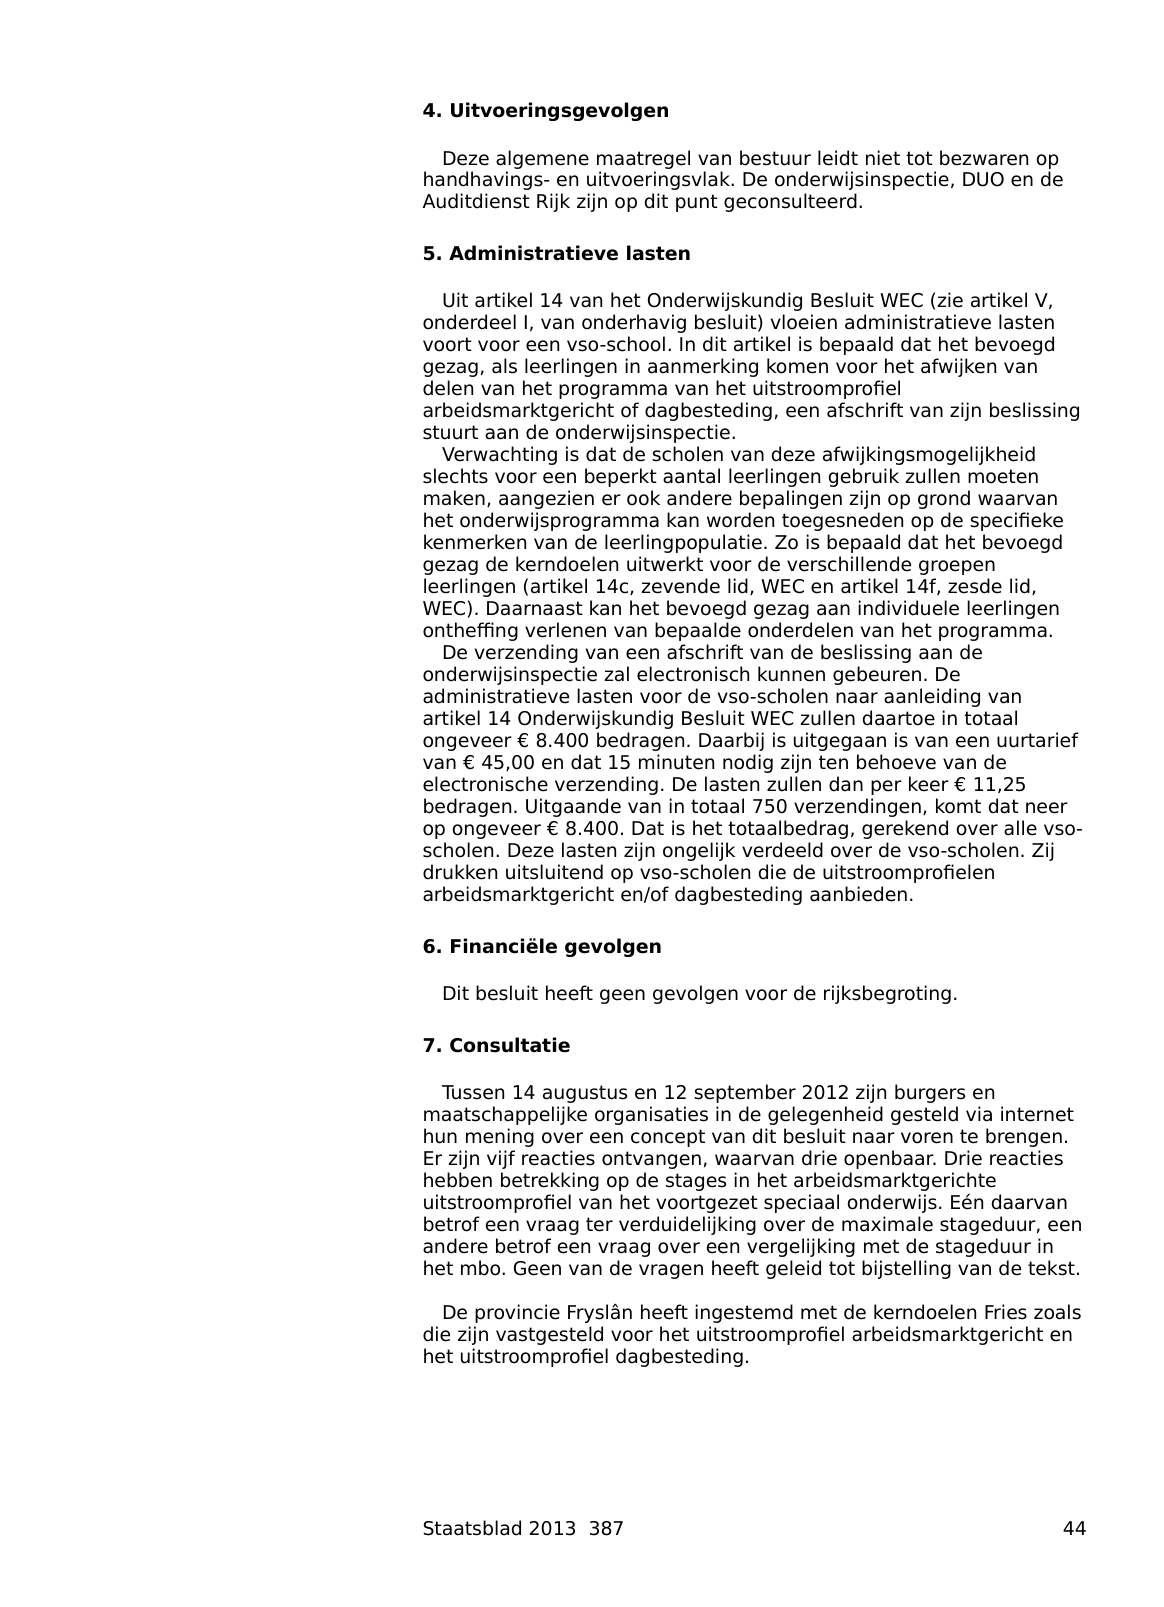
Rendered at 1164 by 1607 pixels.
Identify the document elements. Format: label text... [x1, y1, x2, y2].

subtitle 4. Uitvoeringsgevolgen [422, 100, 1087, 122]
subtitle 6. Financiële gevolgen [422, 936, 1087, 958]
subtitle 7. Consultatie [422, 1035, 1087, 1057]
subtitle 5. Administratieve lasten [422, 243, 1087, 265]
text Deze algemene maatregel van bestuur leidt niet tot bezwaren op handhavings- en uitvoeringsvlak. De onderwijsinspectie, DUO en de Auditdienst Rijk zijn op dit punt geconsulteerd. [422, 147, 1087, 213]
text Uit artikel 14 van het Onderwijskundig Besluit WEC (zie artikel V, onderdeel I, van onderhavig besluit) vloeien administratieve lasten voort voor een vso-school. In dit artikel is bepaald dat het bevoegd gezag, als leerlingen in aanmerking komen voor het afwijken van delen van het programma van het uitstroomprofiel arbeidsmarktgericht of dagbesteding, een afschrift van zijn beslissing stuurt aan de onderwijsinspectie. [422, 290, 1087, 444]
text Tussen 14 augustus en 12 september 2012 zijn burgers en maatschappelijke organisaties in de gelegenheid gesteld via internet hun mening over een concept van dit besluit naar voren te brengen. Er zijn vijf reacties ontvangen, waarvan drie openbaar. Drie reacties hebben betrekking op de stages in het arbeidsmarktgerichte uitstroomprofiel van het voortgezet speciaal onderwijs. Eén daarvan betrof een vraag ter verduidelijking over de maximale stageduur, een andere betrof een vraag over een vergelijking met de stageduur in het mbo. Geen van de vragen heeft geleid tot bijstelling van de tekst. [422, 1082, 1087, 1279]
text Dit besluit heeft geen gevolgen voor de rijksbegroting. [422, 983, 1087, 1005]
text De verzending van een afschrift van de beslissing aan de onderwijsinspectie zal electronisch kunnen gebeuren. De administratieve lasten voor de vso-scholen naar aanleiding van artikel 14 Onderwijskundig Besluit WEC zullen daartoe in totaal ongeveer € 8.400 bedragen. Daarbij is uitgegaan is van een uurtarief van € 45,00 en dat 15 minuten nodig zijn ten behoeve van de electronische verzending. De lasten zullen dan per keer € 11,25 bedragen. Uitgaande van in totaal 750 verzendingen, komt dat neer op ongeveer € 8.400. Dat is het totaalbedrag, gerekend over alle vso-scholen. Deze lasten zijn ongelijk verdeeld over de vso-scholen. Zij drukken uitsluitend op vso-scholen die de uitstroomprofielen arbeidsmarktgericht en/of dagbesteding aanbieden. [422, 642, 1087, 906]
text Verwachting is dat de scholen van deze afwijkingsmogelijkheid slechts voor een beperkt aantal leerlingen gebruik zullen moeten maken, aangezien er ook andere bepalingen zijn op grond waarvan het onderwijsprogramma kan worden toegesneden op de specifieke kenmerken van de leerlingpopulatie. Zo is bepaald dat het bevoegd gezag de kerndoelen uitwerkt voor de verschillende groepen leerlingen (artikel 14c, zevende lid, WEC en artikel 14f, zesde lid, WEC). Daarnaast kan het bevoegd gezag aan individuele leerlingen ontheffing verlenen van bepaalde onderdelen van het programma. [422, 444, 1087, 642]
text De provincie Fryslân heeft ingestemd met de kerndoelen Fries zoals die zijn vastgesteld voor het uitstroomprofiel arbeidsmarktgericht en het uitstroomprofiel dagbesteding. [422, 1302, 1087, 1368]
